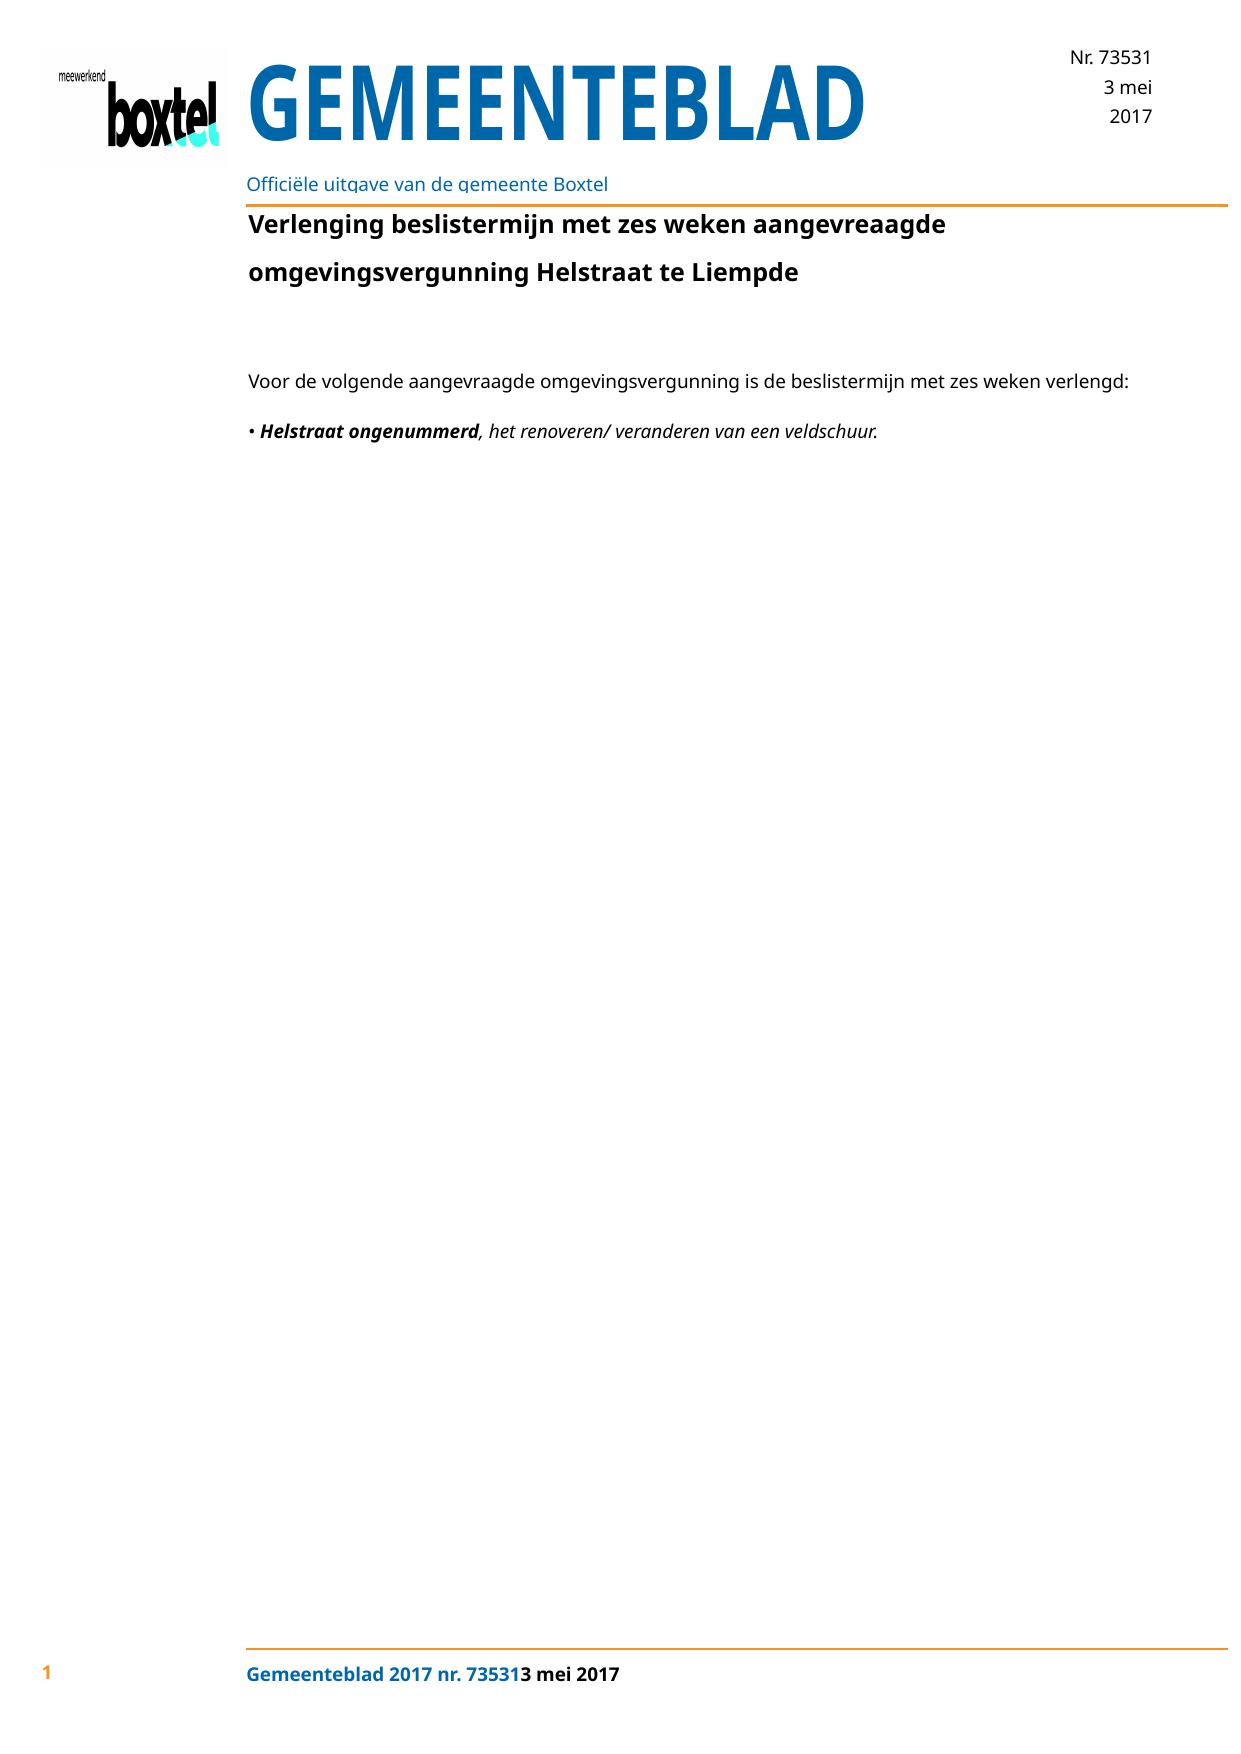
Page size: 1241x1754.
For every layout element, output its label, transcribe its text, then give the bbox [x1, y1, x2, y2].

text Voor de volgende aangevraagde omgevingsvergunning is de beslistermijn met zes weken verlengd: [248, 368, 1152, 394]
picture [41, 47, 231, 172]
text • Helstraat ongenummerd, het renoveren/ veranderen van een veldschuur. [248, 419, 1152, 444]
text Verlenging beslistermijn met zes weken aangevreaagde omgevingsvergunning Helstraat te Liempde [248, 207, 1152, 288]
